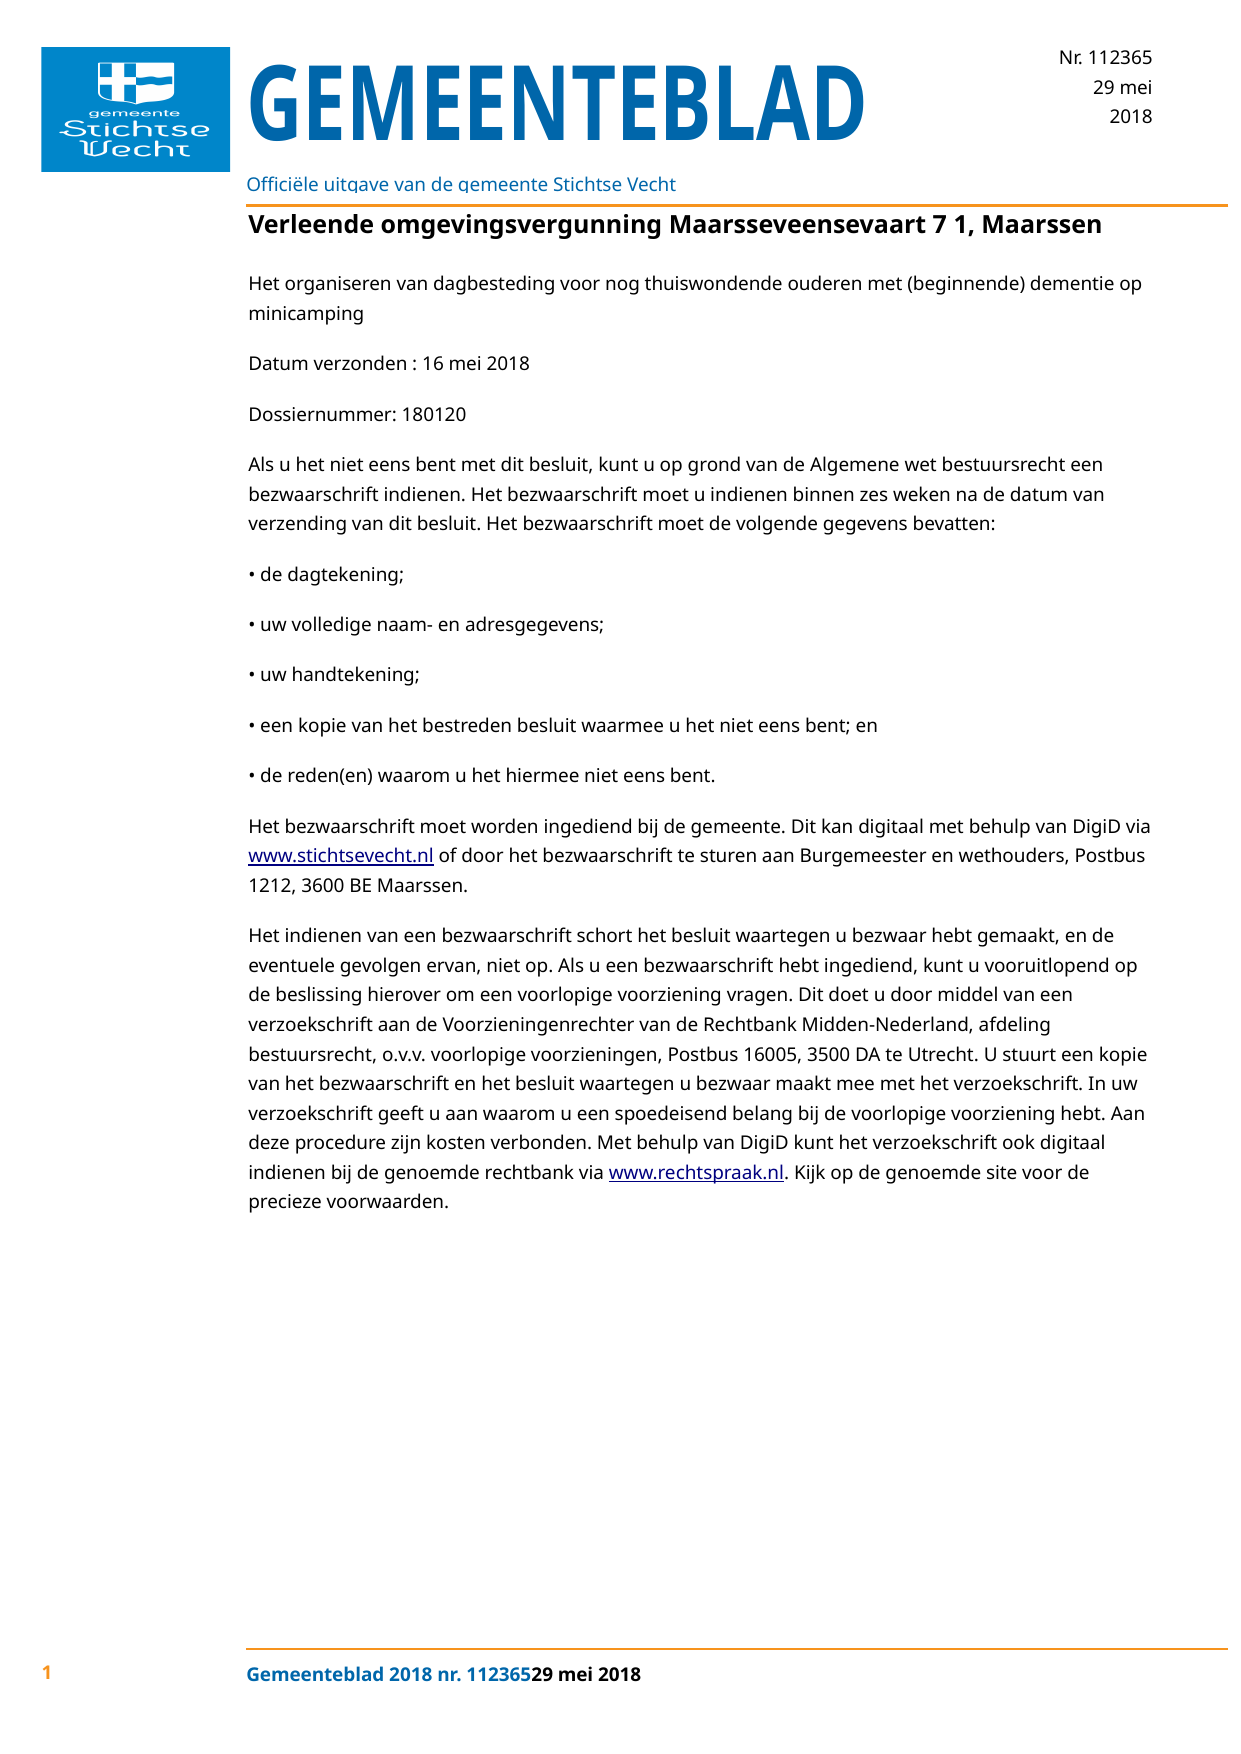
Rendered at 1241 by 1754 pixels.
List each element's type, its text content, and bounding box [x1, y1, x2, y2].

text Het bezwaarschrift moet worden ingediend bij de gemeente. Dit kan digitaal met behulp van DigiD via www.stichtsevecht.nl of door het bezwaarschrift te sturen aan Burgemeester en wethouders, Postbus 1212, 3600 BE Maarssen. [248, 813, 1152, 898]
text Datum verzonden : 16 mei 2018 [248, 350, 1152, 376]
text • uw handtekening; [248, 662, 1152, 687]
picture [137, 63, 174, 103]
text • de reden(en) waarom u het hiermee niet eens bent. [248, 762, 1152, 788]
text Dossiernummer: 180120 [248, 401, 1152, 426]
picture [99, 63, 135, 101]
text Verleende omgevingsvergunning Maarsseveensevaart 7 1, Maarssen [248, 207, 1152, 241]
text Als u het niet eens bent met dit besluit, kunt u op grond van de Algemene wet bestuursrecht een bezwaarschrift indienen. Het bezwaarschrift moet u indienen binnen zes weken na de datum van verzending van dit besluit. Het bezwaarschrift moet de volgende gegevens bevatten: [248, 451, 1152, 536]
text Het organiseren van dagbesteding voor nog thuiswondende ouderen met (beginnende) dementie op minicamping [248, 270, 1152, 326]
text • uw volledige naam- en adresgegevens; [248, 611, 1152, 637]
text • een kopie van het bestreden besluit waarmee u het niet eens bent; en [248, 712, 1152, 738]
text Het indienen van een bezwaarschrift schort het besluit waartegen u bezwaar hebt gemaakt, en de eventuele gevolgen ervan, niet op. Als u een bezwaarschrift hebt ingediend, kunt u vooruitlopend op de beslissing hierover om een voorlopige voorziening vragen. Dit doet u door middel van een verzoekschrift aan de Voorzieningenrechter van de Rechtbank Midden-Nederland, afdeling bestuursrecht, o.v.v. voorlopige voorzieningen, Postbus 16005, 3500 DA te Utrecht. U stuurt een kopie van het bezwaarschrift en het besluit waartegen u bezwaar maakt mee met het verzoekschrift. In uw verzoekschrift geeft u aan waarom u een spoedeisend belang bij de voorlopige voorziening hebt. Aan deze procedure zijn kosten verbonden. Met behulp van DigiD kunt het verzoekschrift ook digitaal indienen bij de genoemde rechtbank via www.rechtspraak.nl. Kijk op de genoemde site voor de precieze voorwaarden. [248, 922, 1152, 1214]
text • de dagtekening; [248, 561, 1152, 586]
